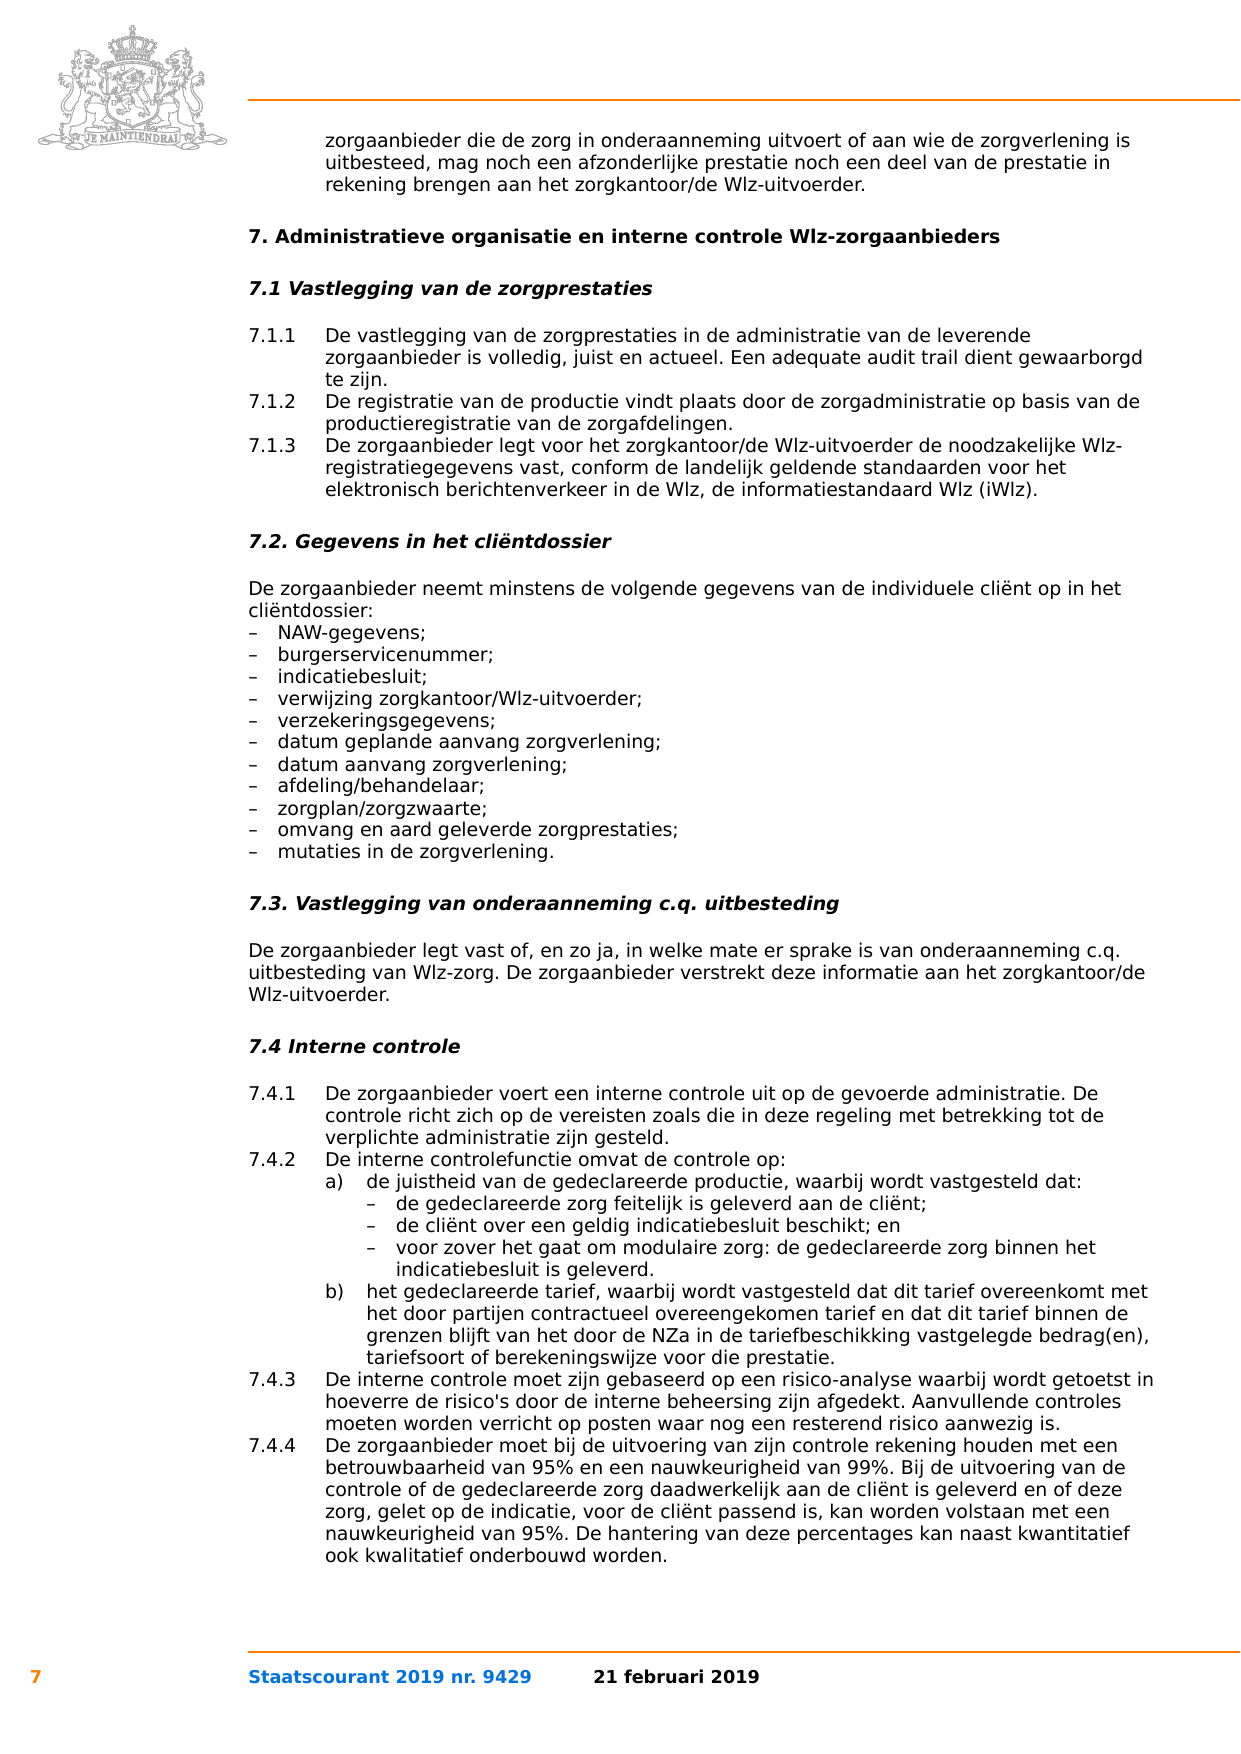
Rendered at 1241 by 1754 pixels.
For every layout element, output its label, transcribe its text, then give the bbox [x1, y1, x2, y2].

text – de gedeclareerde zorg feitelijk is geleverd aan de cliënt; [366, 1193, 1163, 1215]
subtitle 7.3. Vastlegging van onderaanneming c.q. uitbesteding [248, 893, 1163, 915]
text – NAW-gegevens; [248, 622, 1163, 643]
text – datum aanvang zorgverlening; [248, 753, 1163, 775]
text – indicatiebesluit; [248, 666, 1163, 687]
text b) het gedeclareerde tarief, waarbij wordt vastgesteld dat dit tarief overeenkomt met het door partijen contractueel overeengekomen tarief en dat dit tarief binnen de grenzen blijft van het door de NZa in de tariefbeschikking vastgelegde bedrag(en), tariefsoort of berekeningswijze voor die prestatie. [325, 1281, 1163, 1369]
text 7.4.2 De interne controlefunctie omvat de controle op: [248, 1149, 1163, 1171]
text – verzekeringsgegevens; [248, 709, 1163, 731]
text zorgaanbieder die de zorg in onderaanneming uitvoert of aan wie de zorgverlening is uitbesteed, mag noch een afzonderlijke prestatie noch een deel van de prestatie in rekening brengen aan het zorgkantoor/de Wlz-uitvoerder. [248, 130, 1163, 196]
text De zorgaanbieder legt vast of, en zo ja, in welke mate er sprake is van onderaanneming c.q. uitbesteding van Wlz-zorg. De zorgaanbieder verstrekt deze informatie aan het zorgkantoor/de Wlz-uitvoerder. [248, 940, 1163, 1006]
text De zorgaanbieder neemt minstens de volgende gegevens van de individuele cliënt op in het cliëntdossier: [248, 578, 1163, 622]
text – burgerservicenummer; [248, 643, 1163, 666]
text – mutaties in de zorgverlening. [248, 841, 1163, 863]
text a) de juistheid van de gedeclareerde productie, waarbij wordt vastgesteld dat: [325, 1171, 1163, 1193]
subtitle 7.2. Gegevens in het cliëntdossier [248, 531, 1163, 553]
subtitle 7.4 Interne controle [248, 1036, 1163, 1058]
text 7.1.2 De registratie van de productie vindt plaats door de zorgadministratie op basis van de productieregistratie van de zorgafdelingen. [248, 391, 1163, 435]
subtitle 7. Administratieve organisatie en interne controle Wlz-zorgaanbieders [248, 226, 1163, 248]
text – de cliënt over een geldig indicatiebesluit beschikt; en [366, 1215, 1163, 1237]
text 7.4.3 De interne controle moet zijn gebaseerd op een risico-analyse waarbij wordt getoetst in hoeverre de risico's door de interne beheersing zijn afgedekt. Aanvullende controles moeten worden verricht op posten waar nog een resterend risico aanwezig is. [248, 1369, 1163, 1435]
text 7.1.1 De vastlegging van de zorgprestaties in de administratie van de leverende zorgaanbieder is volledig, juist en actueel. Een adequate audit trail dient gewaarborgd te zijn. [248, 325, 1163, 391]
text 7.4.4 De zorgaanbieder moet bij de uitvoering van zijn controle rekening houden met een betrouwbaarheid van 95% en een nauwkeurigheid van 99%. Bij de uitvoering van de controle of de gedeclareerde zorg daadwerkelijk aan de cliënt is geleverd en of deze zorg, gelet op de indicatie, voor de cliënt passend is, kan worden volstaan met een nauwkeurigheid van 95%. De hantering van deze percentages kan naast kwantitatief ook kwalitatief onderbouwd worden. [248, 1435, 1163, 1567]
text – voor zover het gaat om modulaire zorg: de gedeclareerde zorg binnen het indicatiebesluit is geleverd. [366, 1237, 1163, 1281]
text – zorgplan/zorgzwaarte; [248, 797, 1163, 819]
text – omvang en aard geleverde zorgprestaties; [248, 819, 1163, 841]
subtitle 7.1 Vastlegging van de zorgprestaties [248, 278, 1163, 300]
text – datum geplande aanvang zorgverlening; [248, 731, 1163, 753]
text 7.1.3 De zorgaanbieder legt voor het zorgkantoor/de Wlz-uitvoerder de noodzakelijke Wlz-registratiegegevens vast, conform de landelijk geldende standaarden voor het elektronisch berichtenverkeer in de Wlz, de informatiestandaard Wlz (iWlz). [248, 435, 1163, 501]
text – verwijzing zorgkantoor/Wlz-uitvoerder; [248, 687, 1163, 709]
picture [38, 25, 227, 150]
text 7.4.1 De zorgaanbieder voert een interne controle uit op de gevoerde administratie. De controle richt zich op de vereisten zoals die in deze regeling met betrekking tot de verplichte administratie zijn gesteld. [248, 1083, 1163, 1149]
text – afdeling/behandelaar; [248, 775, 1163, 797]
